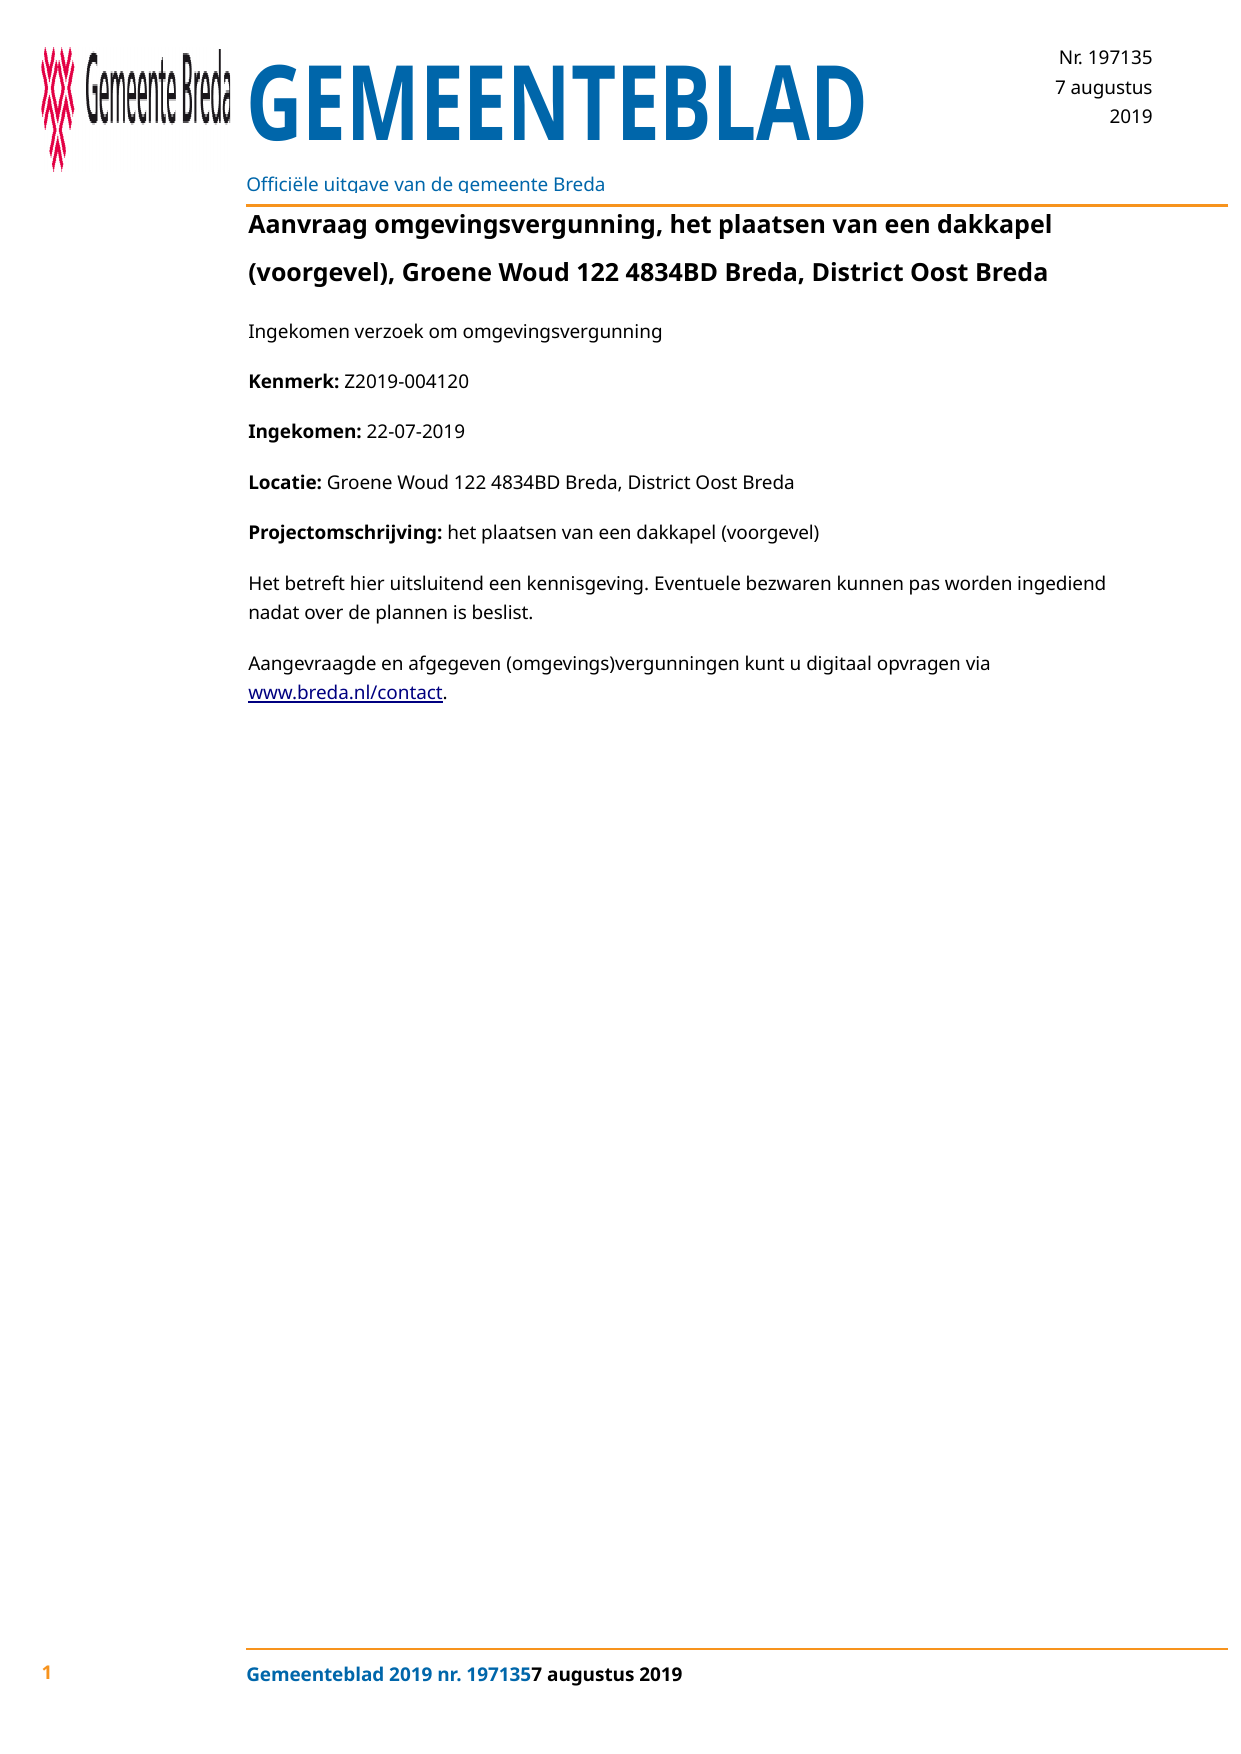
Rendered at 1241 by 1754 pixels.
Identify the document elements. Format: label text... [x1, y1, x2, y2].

text Ingekomen verzoek om omgevingsvergunning [248, 318, 1152, 344]
text Ingekomen: 22-07-2019 [248, 419, 1152, 444]
picture [41, 47, 231, 172]
text Kenmerk: Z2019-004120 [248, 368, 1152, 394]
text Aanvraag omgevingsvergunning, het plaatsen van een dakkapel (voorgevel), Groene Woud 122 4834BD Breda, District Oost Breda [248, 207, 1152, 288]
text Projectomschrijving: het plaatsen van een dakkapel (voorgevel) [248, 519, 1152, 545]
text Locatie: Groene Woud 122 4834BD Breda, District Oost Breda [248, 469, 1152, 495]
text Aangevraagde en afgegeven (omgevings)vergunningen kunt u digitaal opvragen via www.breda.nl/contact. [248, 650, 1152, 705]
text Het betreft hier uitsluitend een kennisgeving. Eventuele bezwaren kunnen pas worden ingediend nadat over de plannen is beslist. [248, 570, 1152, 625]
